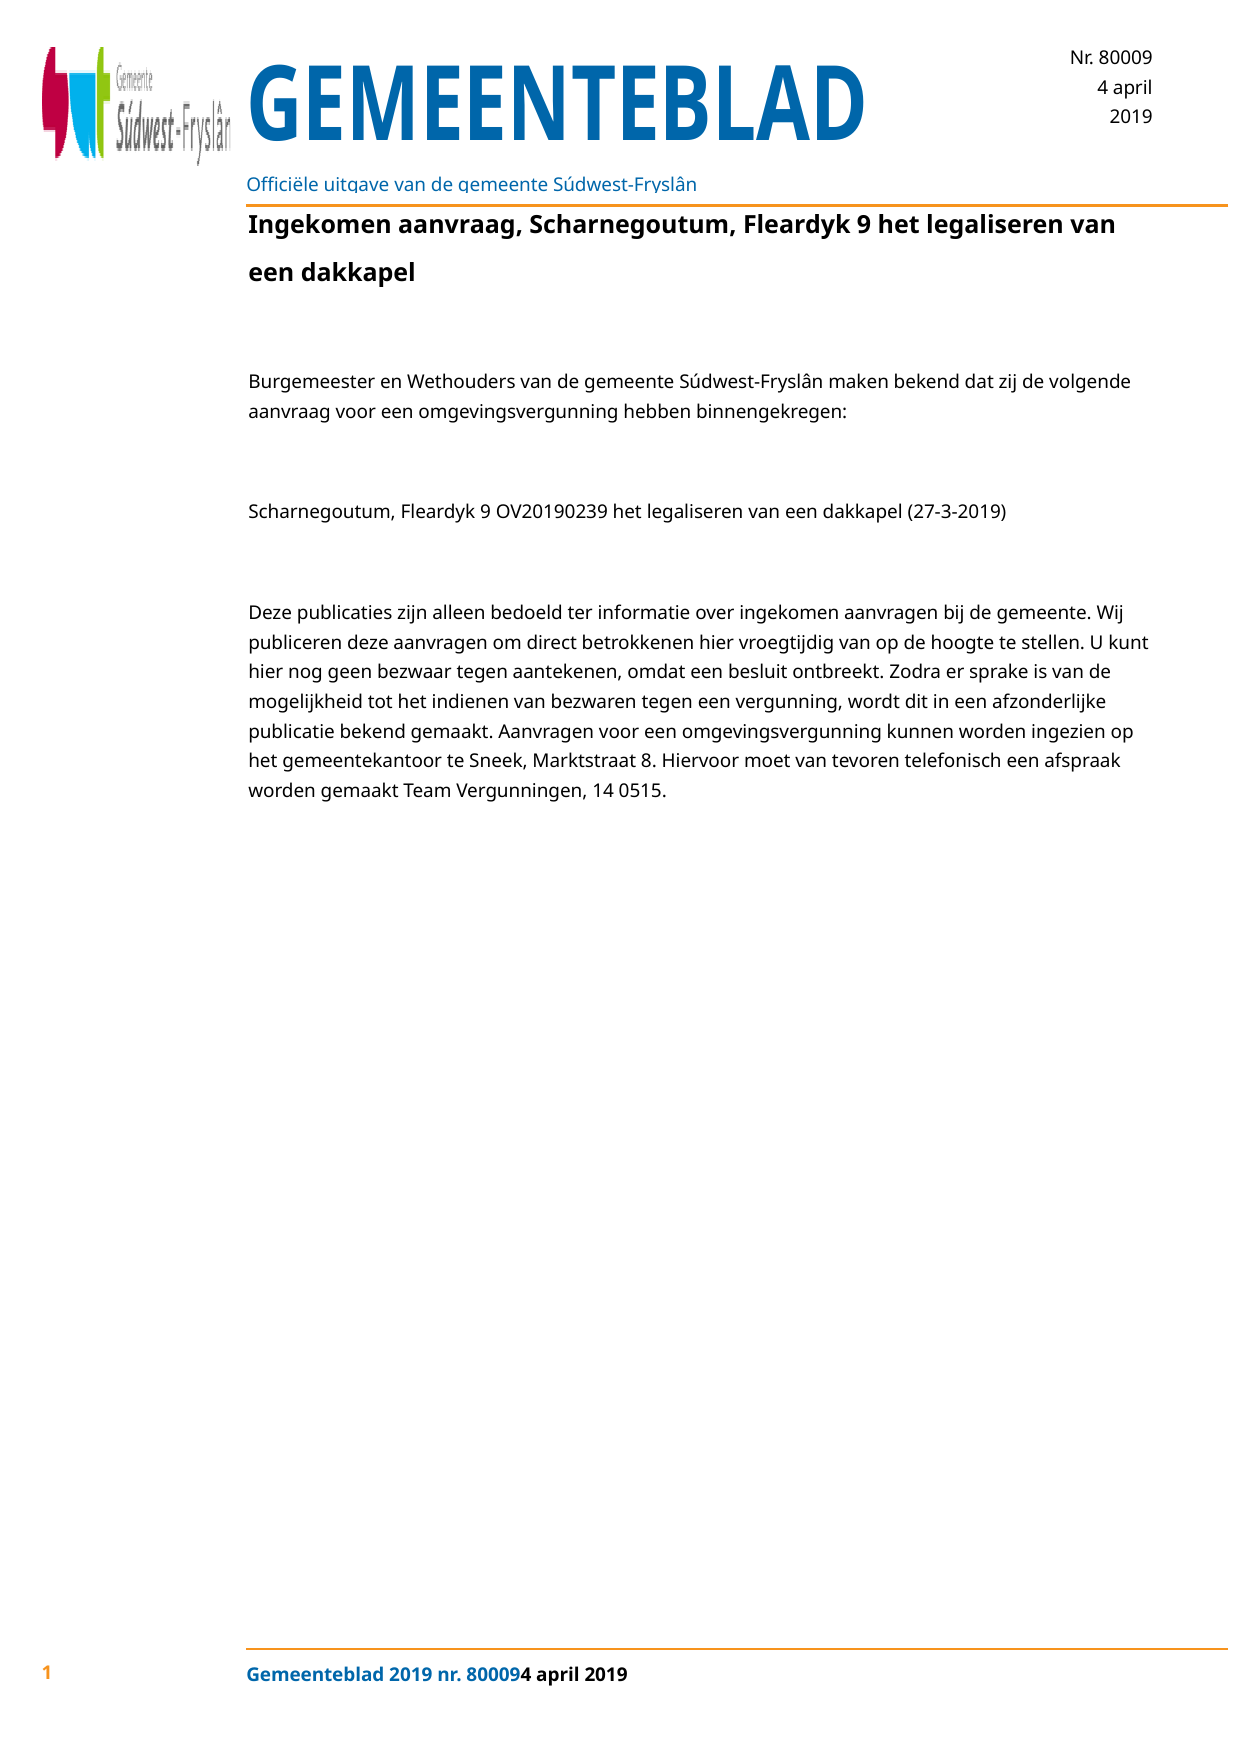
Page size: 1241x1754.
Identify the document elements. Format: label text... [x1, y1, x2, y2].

text Ingekomen aanvraag, Scharnegoutum, Fleardyk 9 het legaliseren van een dakkapel [248, 207, 1152, 288]
text Burgemeester en Wethouders van de gemeente Súdwest-Fryslân maken bekend dat zij de volgende aanvraag voor een omgevingsvergunning hebben binnengekregen: [248, 368, 1152, 424]
picture [41, 47, 231, 172]
text Deze publicaties zijn alleen bedoeld ter informatie over ingekomen aanvragen bij de gemeente. Wij publiceren deze aanvragen om direct betrokkenen hier vroegtijdig van op de hoogte te stellen. U kunt hier nog geen bezwaar tegen aantekenen, omdat een besluit ontbreekt. Zodra er sprake is van de mogelijkheid tot het indienen van bezwaren tegen een vergunning, wordt dit in een afzonderlijke publicatie bekend gemaakt. Aanvragen voor een omgevingsvergunning kunnen worden ingezien op het gemeentekantoor te Sneek, Marktstraat 8. Hiervoor moet van tevoren telefonisch een afspraak worden gemaakt Team Vergunningen, 14 0515. [248, 599, 1152, 803]
text Scharnegoutum, Fleardyk 9 OV20190239 het legaliseren van een dakkapel (27-3-2019) [248, 499, 1152, 524]
